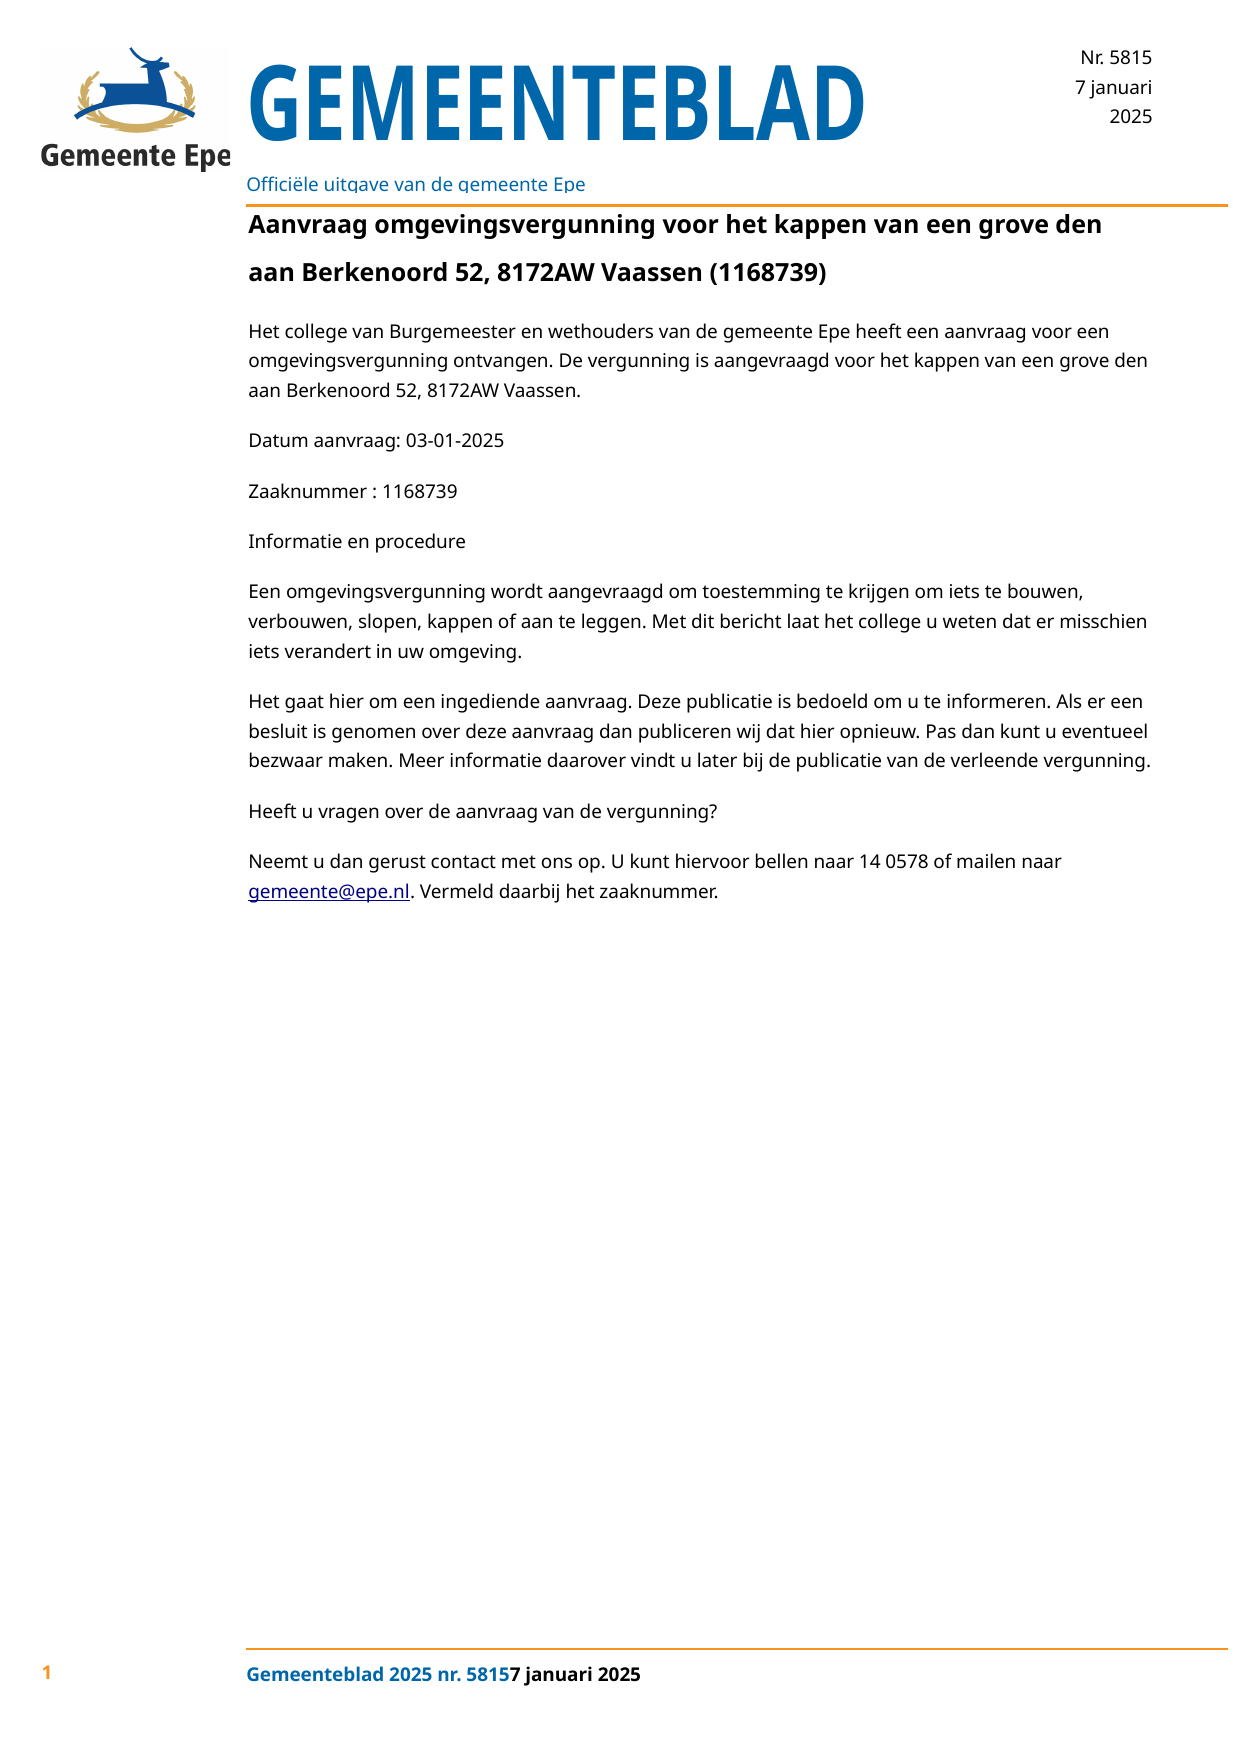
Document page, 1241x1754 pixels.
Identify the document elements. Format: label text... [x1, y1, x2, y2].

text Een omgevingsvergunning wordt aangevraagd om toestemming te krijgen om iets te bouwen, verbouwen, slopen, kappen of aan te leggen. Met dit bericht laat het college u weten dat er misschien iets verandert in uw omgeving. [248, 579, 1152, 664]
picture [41, 47, 231, 172]
text Datum aanvraag: 03-01-2025 [248, 427, 1152, 453]
text Zaaknummer : 1168739 [248, 478, 1152, 504]
text Informatie en procedure [248, 528, 1152, 554]
text Aanvraag omgevingsvergunning voor het kappen van een grove den aan Berkenoord 52, 8172AW Vaassen (1168739) [248, 207, 1152, 288]
text Het college van Burgemeester en wethouders van de gemeente Epe heeft een aanvraag voor een omgevingsvergunning ontvangen. De vergunning is aangevraagd voor het kappen van een grove den aan Berkenoord 52, 8172AW Vaassen. [248, 318, 1152, 403]
text Het gaat hier om een ingediende aanvraag. Deze publicatie is bedoeld om u te informeren. Als er een besluit is genomen over deze aanvraag dan publiceren wij dat hier opnieuw. Pas dan kunt u eventueel bezwaar maken. Meer informatie daarover vindt u later bij de publicatie van de verleende vergunning. [248, 688, 1152, 773]
text Neemt u dan gerust contact met ons op. U kunt hiervoor bellen naar 14 0578 of mailen naar gemeente@epe.nl. Vermeld daarbij het zaaknummer. [248, 848, 1152, 904]
text Heeft u vragen over de aanvraag van de vergunning? [248, 798, 1152, 824]
